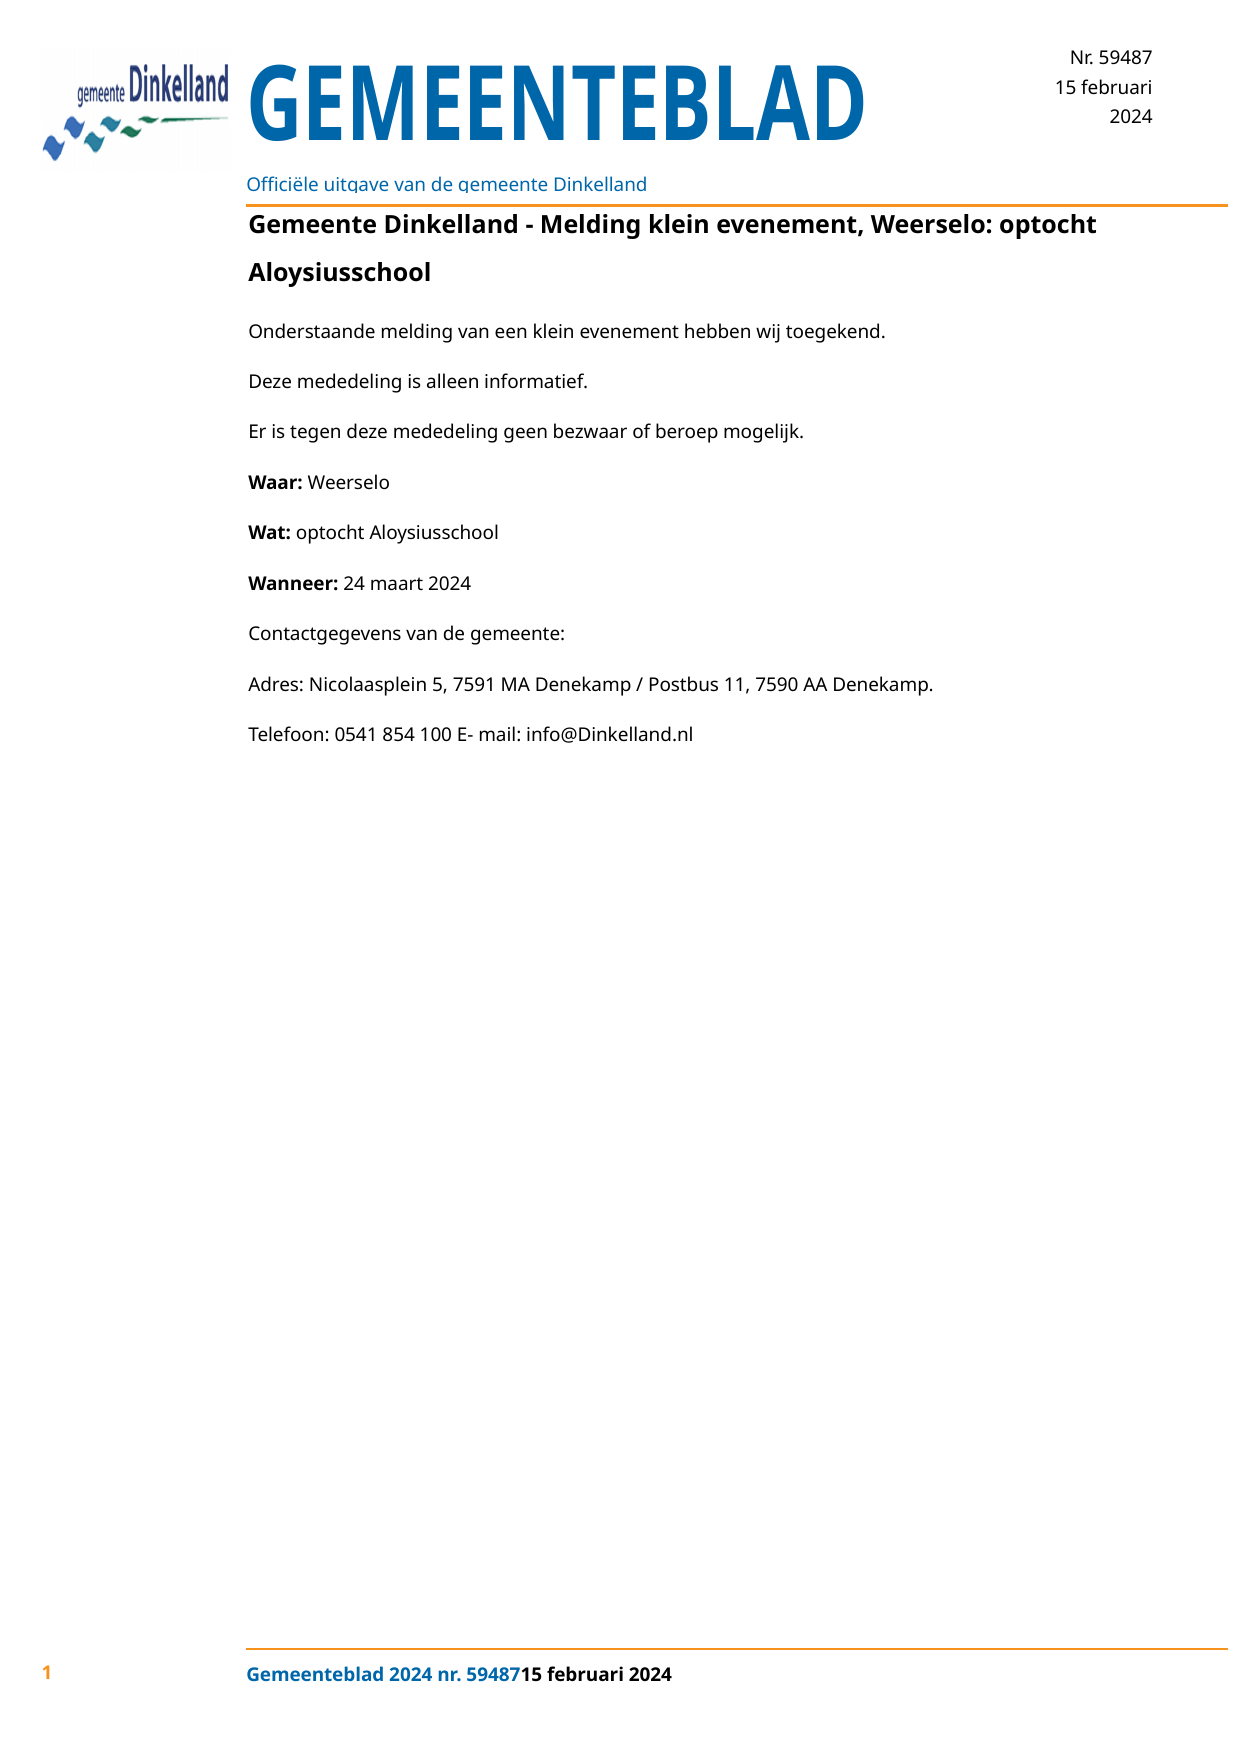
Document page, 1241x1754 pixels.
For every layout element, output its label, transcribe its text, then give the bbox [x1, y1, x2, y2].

text Adres: Nicolaasplein 5, 7591 MA Denekamp / Postbus 11, 7590 AA Denekamp. [248, 671, 1152, 697]
text Wanneer: 24 maart 2024 [248, 570, 1152, 596]
text Er is tegen deze mededeling geen bezwaar of beroep mogelijk. [248, 419, 1152, 444]
text Telefoon: 0541 854 100 E- mail: info@Dinkelland.nl [248, 721, 1152, 747]
text Onderstaande melding van een klein evenement hebben wij toegekend. [248, 318, 1152, 344]
text Deze mededeling is alleen informatief. [248, 368, 1152, 394]
text Contactgegevens van de gemeente: [248, 620, 1152, 646]
text Waar: Weerselo [248, 469, 1152, 495]
picture [41, 47, 231, 172]
text Wat: optocht Aloysiusschool [248, 519, 1152, 545]
text Gemeente Dinkelland - Melding klein evenement, Weerselo: optocht Aloysiusschool [248, 207, 1152, 288]
